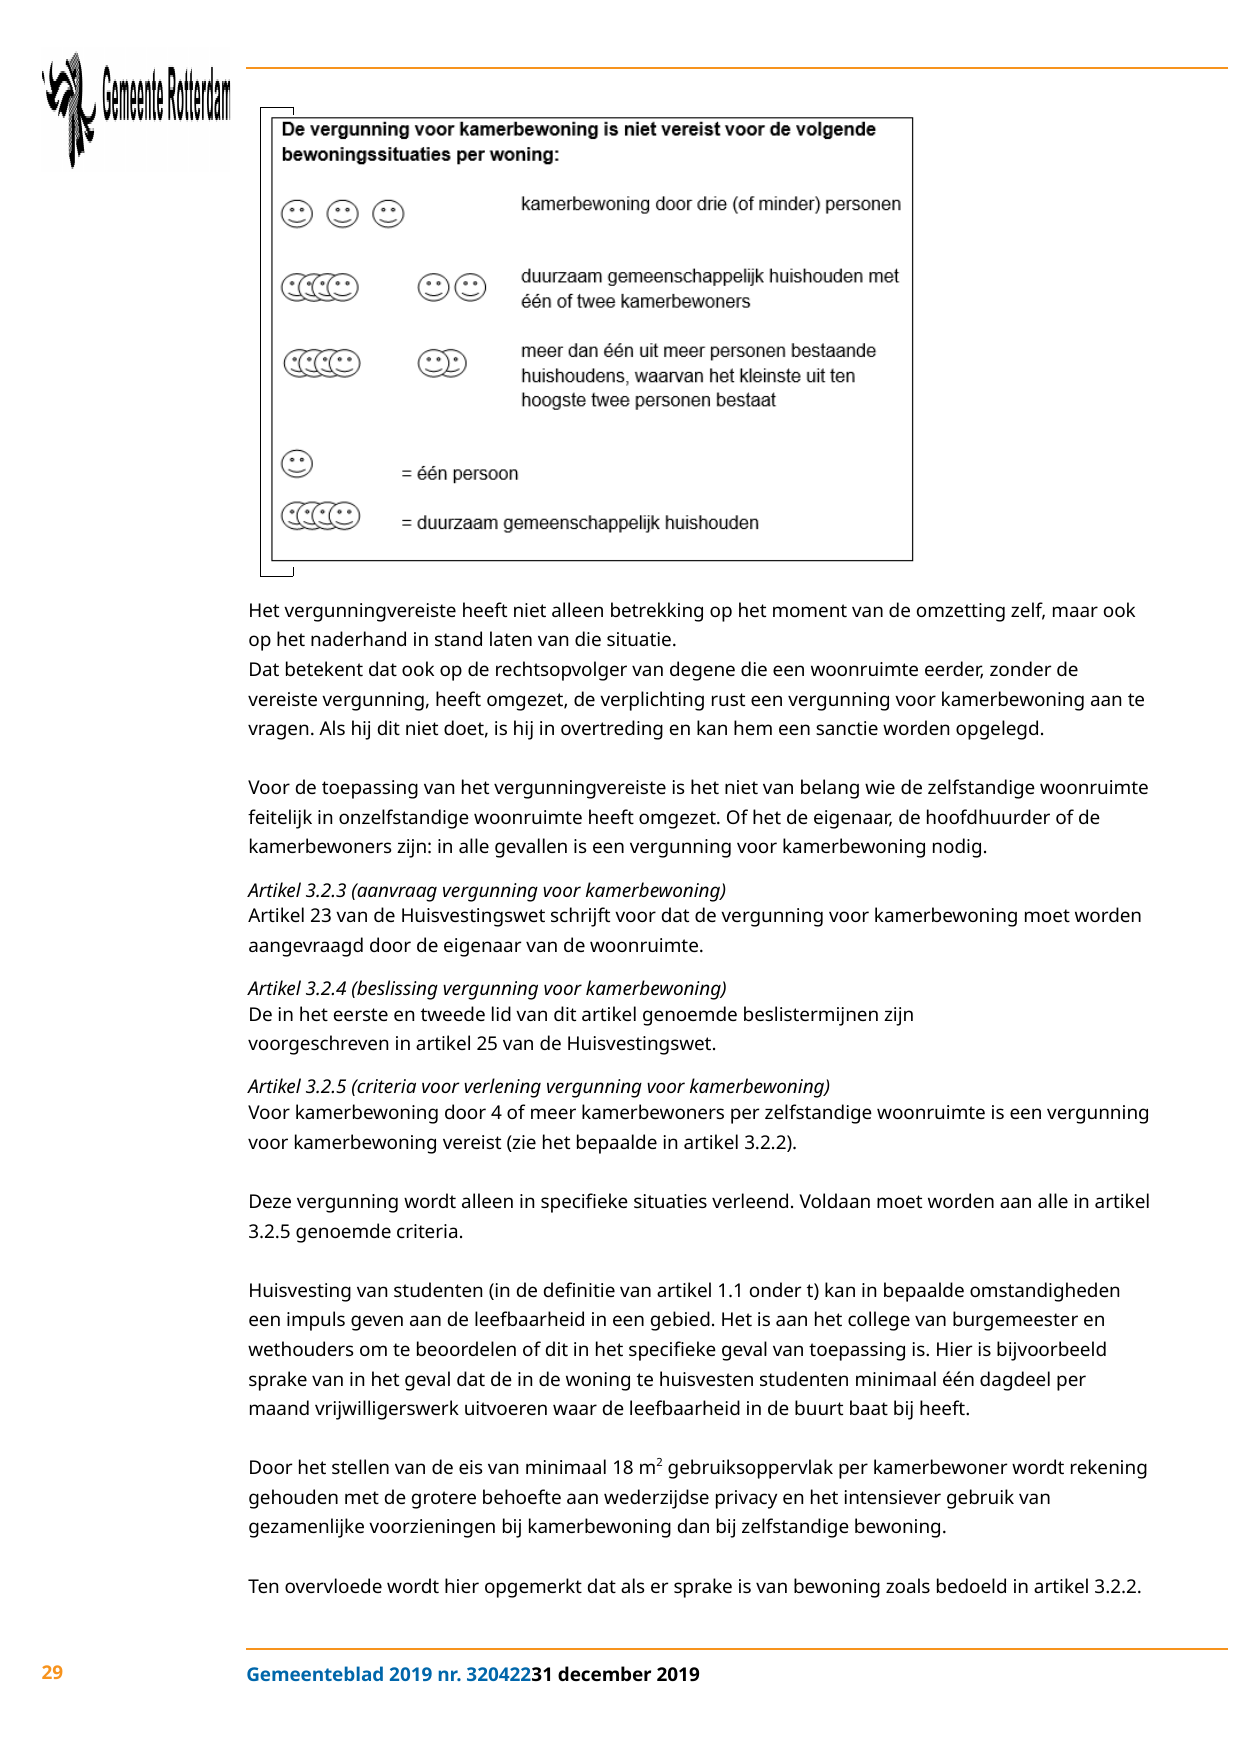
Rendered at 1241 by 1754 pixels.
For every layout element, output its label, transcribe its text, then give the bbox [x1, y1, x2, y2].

text Voor kamerbewoning door 4 of meer kamerbewoners per zelfstandige woonruimte is een vergunning voor kamerbewoning vereist (zie het bepaalde in artikel 3.2.2). [248, 1099, 1152, 1155]
text Ten overvloede wordt hier opgemerkt dat als er sprake is van bewoning zoals bedoeld in artikel 3.2.2. [248, 1573, 1152, 1598]
text Het vergunningvereiste heeft niet alleen betrekking op het moment van de omzetting zelf, maar ook op het naderhand in stand laten van die situatie. [248, 597, 1152, 652]
picture [268, 115, 919, 567]
text Dat betekent dat ook op de rechtsopvolger van degene die een woonruimte eerder, zonder de vereiste vergunning, heeft omgezet, de verplichting rust een vergunning voor kamerbewoning aan te vragen. Als hij dit niet doet, is hij in overtreding en kan hem een sanctie worden opgelegd. [248, 656, 1152, 741]
text Voor de toepassing van het vergunningvereiste is het niet van belang wie de zelfstandige woonruimte feitelijk in onzelfstandige woonruimte heeft omgezet. Of het de eigenaar, de hoofdhuurder of de kamerbewoners zijn: in alle gevallen is een vergunning voor kamerbewoning nodig. [248, 774, 1152, 859]
text De in het eerste en tweede lid van dit artikel genoemde beslistermijnen zijn [248, 1001, 1152, 1027]
text Artikel 3.2.4 (beslissing vergunning voor kamerbewoning) [248, 975, 1152, 1001]
text Deze vergunning wordt alleen in specifieke situaties verleend. Voldaan moet worden aan alle in artikel 3.2.5 genoemde criteria. [248, 1188, 1152, 1243]
text voorgeschreven in artikel 25 van de Huisvestingswet. [248, 1031, 1152, 1056]
picture [41, 47, 231, 172]
text Artikel 3.2.5 (criteria voor verlening vergunning voor kamerbewoning) [248, 1074, 1152, 1099]
text Huisvesting van studenten (in de definitie van artikel 1.1 onder t) kan in bepaalde omstandigheden een impuls geven aan de leefbaarheid in een gebied. Het is aan het college van burgemeester en wethouders om te beoordelen of dit in het specifieke geval van toepassing is. Hier is bijvoorbeeld sprake van in het geval dat de in de woning te huisvesten studenten minimaal één dagdeel per maand vrijwilligerswerk uitvoeren waar de leefbaarheid in de buurt baat bij heeft. [248, 1277, 1152, 1421]
text Artikel 3.2.3 (aanvraag vergunning voor kamerbewoning) [248, 877, 1152, 903]
text Artikel 23 van de Huisvestingswet schrijft voor dat de vergunning voor kamerbewoning moet worden aangevraagd door de eigenaar van de woonruimte. [248, 903, 1152, 958]
text Door het stellen van de eis van minimaal 18 m2 gebruiksoppervlak per kamerbewoner wordt rekening gehouden met de grotere behoefte aan wederzijdse privacy en het intensiever gebruik van gezamenlijke voorzieningen bij kamerbewoning dan bij zelfstandige bewoning. [248, 1454, 1152, 1539]
